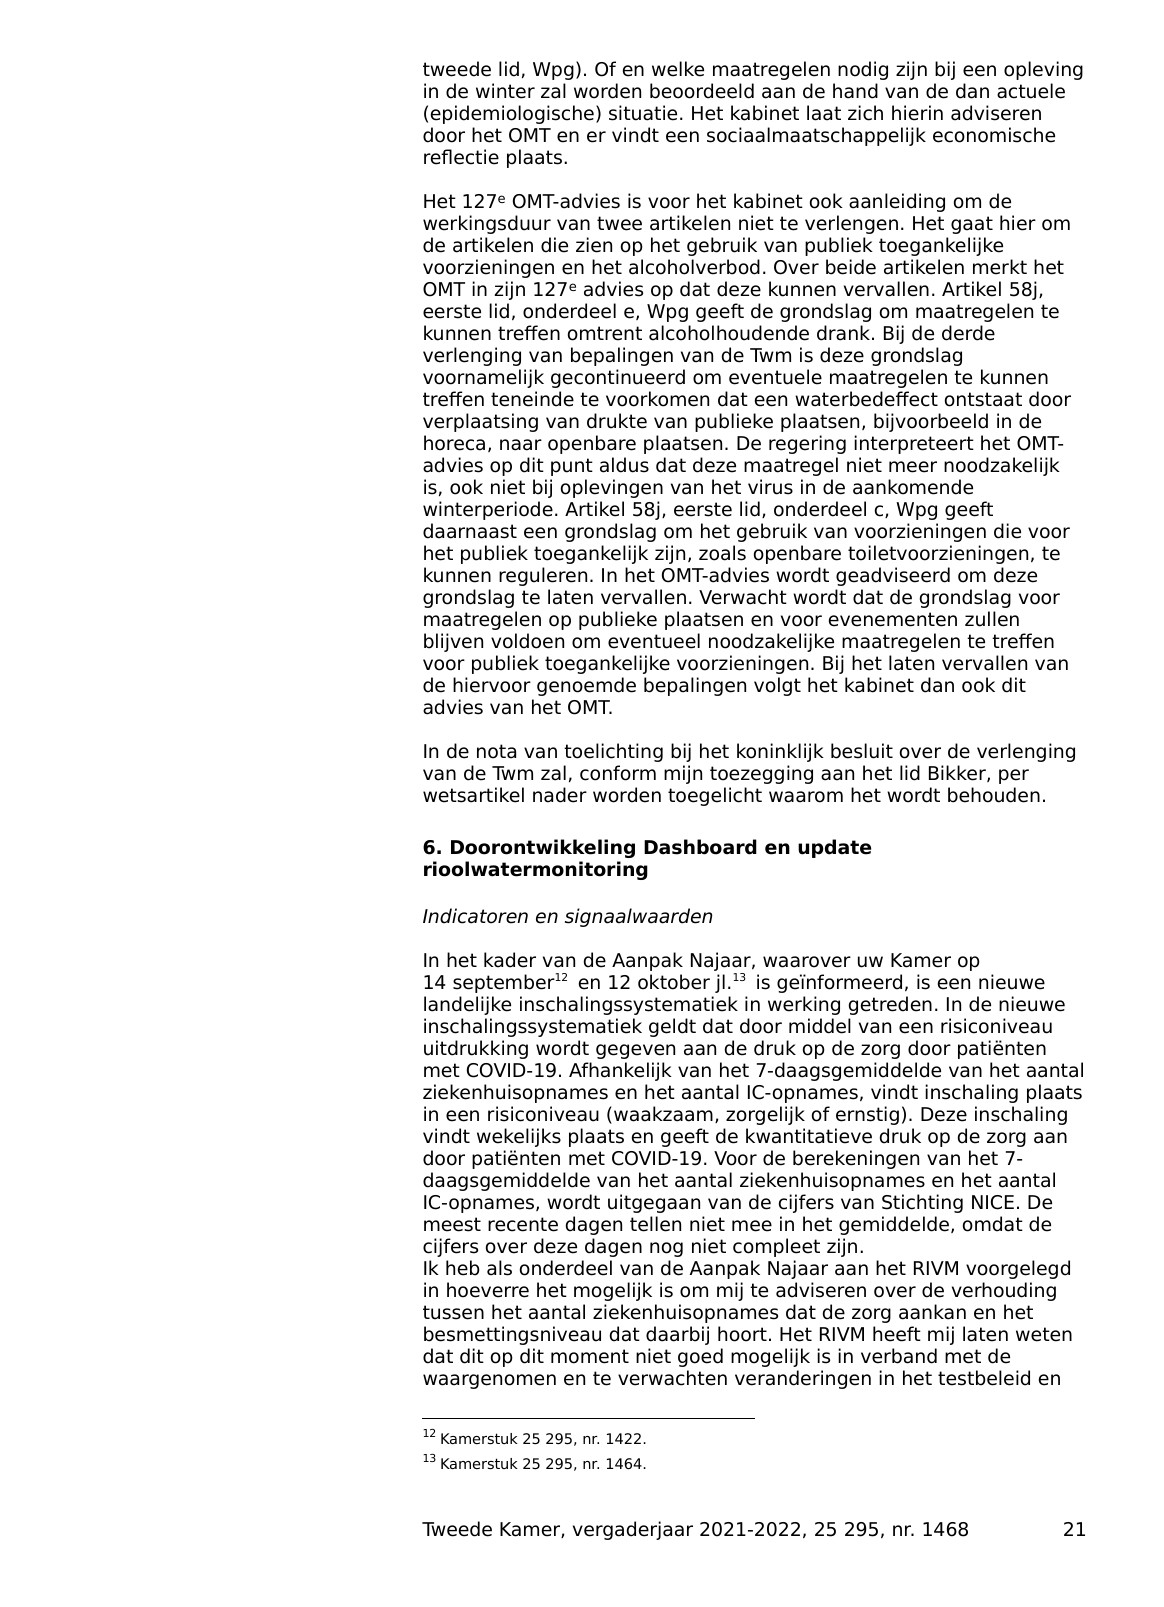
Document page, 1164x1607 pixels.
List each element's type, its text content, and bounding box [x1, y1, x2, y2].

text Kamerstuk 25 295, nr. 1422. [422, 1427, 1087, 1449]
text In het kader van de Aanpak Najaar, waarover uw Kamer op 14 september en 12 oktober jl. is geïnformeerd, is een nieuwe landelijke inschalingssystematiek in werking getreden. In de nieuwe inschalingssystematiek geldt dat door middel van een risiconiveau uitdrukking wordt gegeven aan de druk op de zorg door patiënten met COVID-19. Afhankelijk van het 7-daagsgemiddelde van het aantal ziekenhuisopnames en het aantal IC-opnames, vindt inschaling plaats in een risiconiveau (waakzaam, zorgelijk of ernstig). Deze inschaling vindt wekelijks plaats en geeft de kwantitatieve druk op de zorg aan door patiënten met COVID-19. Voor de berekeningen van het 7-daagsgemiddelde van het aantal ziekenhuisopnames en het aantal IC-opnames, wordt uitgegaan van de cijfers van Stichting NICE. De meest recente dagen tellen niet mee in het gemiddelde, omdat de cijfers over deze dagen nog niet compleet zijn. [422, 950, 1087, 1258]
text Het 127e OMT-advies is voor het kabinet ook aanleiding om de werkingsduur van twee artikelen niet te verlengen. Het gaat hier om de artikelen die zien op het gebruik van publiek toegankelijke voorzieningen en het alcoholverbod. Over beide artikelen merkt het OMT in zijn 127e advies op dat deze kunnen vervallen. Artikel 58j, eerste lid, onderdeel e, Wpg geeft de grondslag om maatregelen te kunnen treffen omtrent alcoholhoudende drank. Bij de derde verlenging van bepalingen van de Twm is deze grondslag voornamelijk gecontinueerd om eventuele maatregelen te kunnen treffen teneinde te voorkomen dat een waterbedeffect ontstaat door verplaatsing van drukte van publieke plaatsen, bijvoorbeeld in de horeca, naar openbare plaatsen. De regering interpreteert het OMT-advies op dit punt aldus dat deze maatregel niet meer noodzakelijk is, ook niet bij oplevingen van het virus in de aankomende winterperiode. Artikel 58j, eerste lid, onderdeel c, Wpg geeft daarnaast een grondslag om het gebruik van voorzieningen die voor het publiek toegankelijk zijn, zoals openbare toiletvoorzieningen, te kunnen reguleren. In het OMT-advies wordt geadviseerd om deze grondslag te laten vervallen. Verwacht wordt dat de grondslag voor maatregelen op publieke plaatsen en voor evenementen zullen blijven voldoen om eventueel noodzakelijke maatregelen te treffen voor publiek toegankelijke voorzieningen. Bij het laten vervallen van de hiervoor genoemde bepalingen volgt het kabinet dan ook dit advies van het OMT. [422, 191, 1087, 719]
text tweede lid, Wpg). Of en welke maatregelen nodig zijn bij een opleving in de winter zal worden beoordeeld aan de hand van de dan actuele (epidemiologische) situatie. Het kabinet laat zich hierin adviseren door het OMT en er vindt een sociaalmaatschappelijk economische reflectie plaats. [422, 59, 1087, 169]
subtitle Indicatoren en signaalwaarden [422, 906, 1087, 928]
text Kamerstuk 25 295, nr. 1464. [422, 1452, 1087, 1474]
text Ik heb als onderdeel van de Aanpak Najaar aan het RIVM voorgelegd in hoeverre het mogelijk is om mij te adviseren over de verhouding tussen het aantal ziekenhuisopnames dat de zorg aankan en het besmettingsniveau dat daarbij hoort. Het RIVM heeft mij laten weten dat dit op dit moment niet goed mogelijk is in verband met de waargenomen en te verwachten veranderingen in het testbeleid en [422, 1258, 1087, 1389]
subtitle 6. Doorontwikkeling Dashboard en update rioolwatermonitoring [422, 837, 1087, 881]
text In de nota van toelichting bij het koninklijk besluit over de verlenging van de Twm zal, conform mijn toezegging aan het lid Bikker, per wetsartikel nader worden toegelicht waarom het wordt behouden. [422, 741, 1087, 807]
